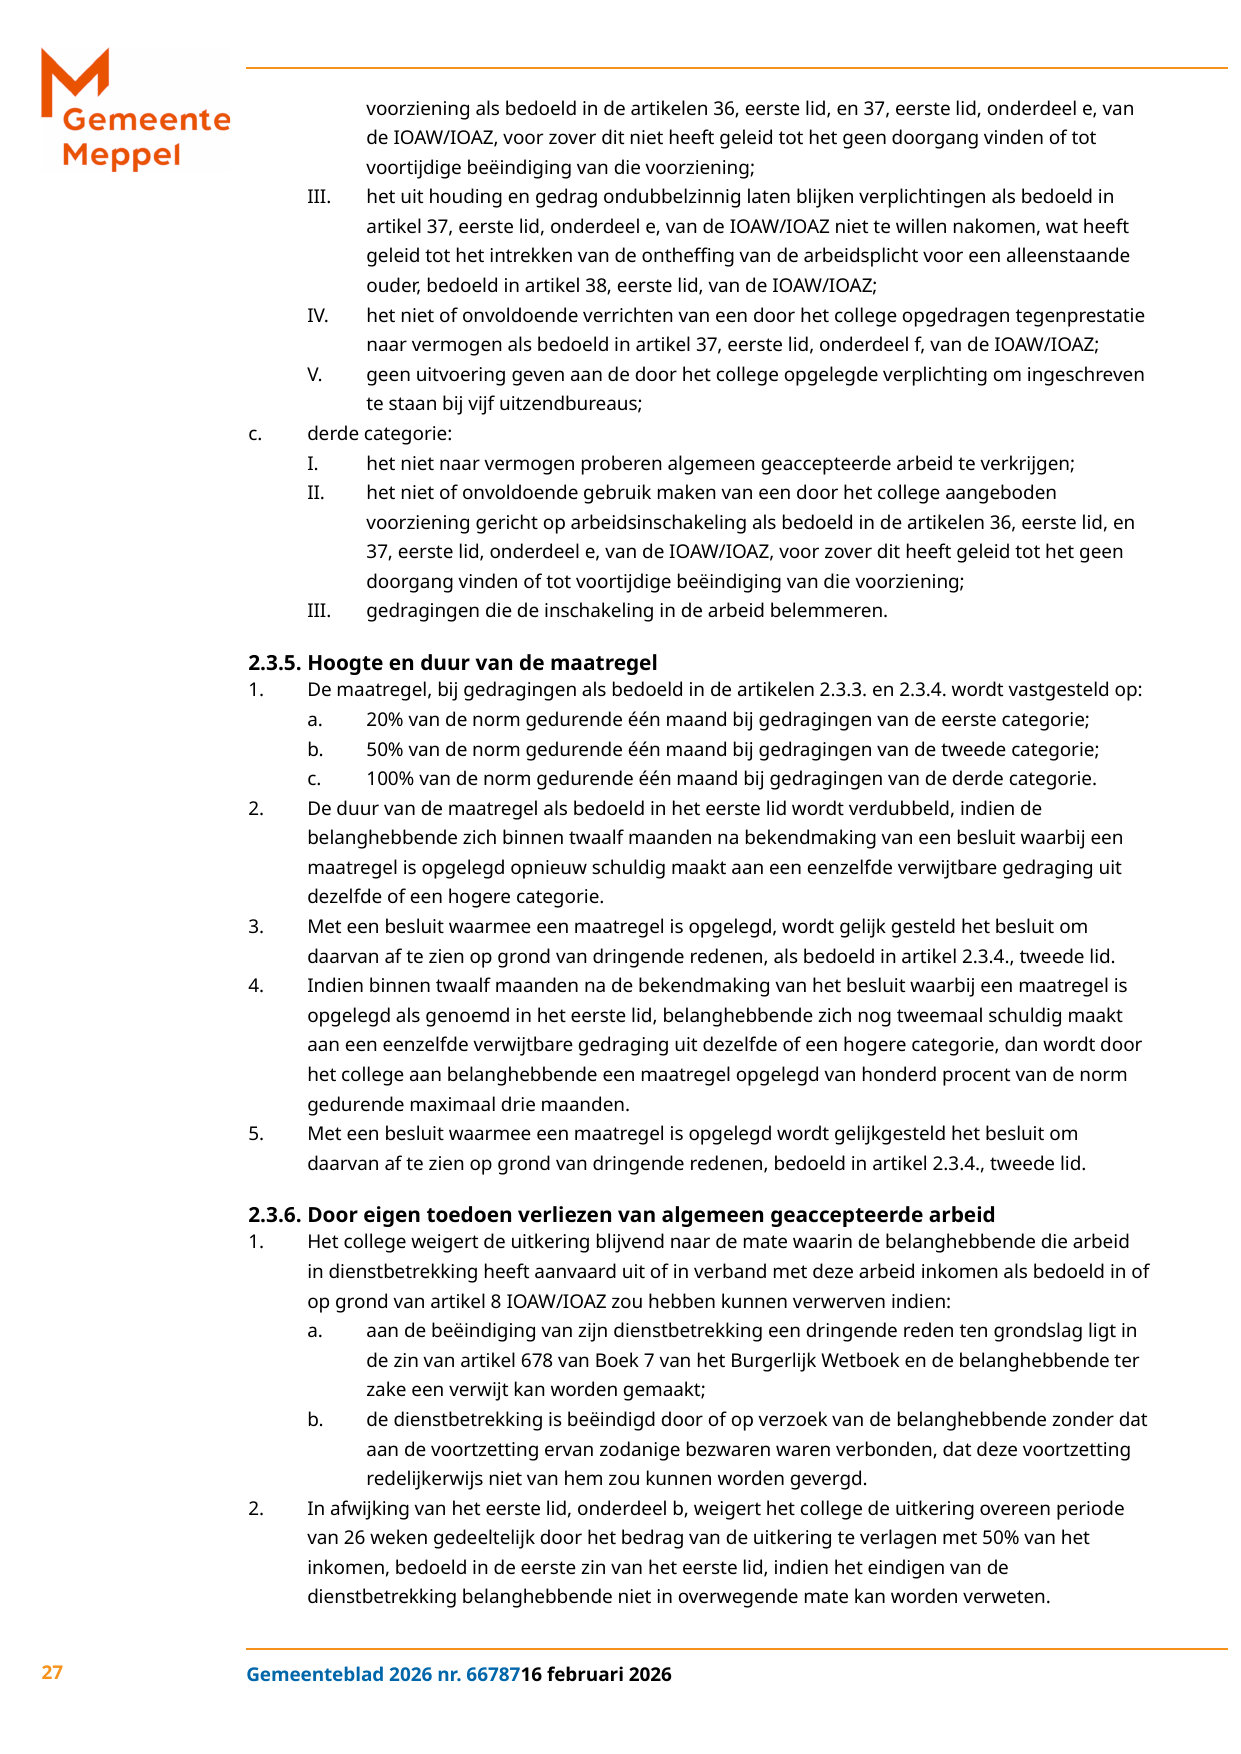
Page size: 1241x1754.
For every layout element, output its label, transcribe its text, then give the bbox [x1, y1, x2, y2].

list Het college weigert de uitkering blijvend naar de mate waarin de belanghebbende die arbeid in dienstbetrekking heeft aanvaard uit of in verband met deze arbeid inkomen als bedoeld in of op grond van artikel 8 IOAW/IOAZ zou hebben kunnen verwerven indien: [248, 1229, 1152, 1314]
list het uit houding en gedrag ondubbelzinnig laten blijken verplichtingen als bedoeld in artikel 37, eerste lid, onderdeel e, van de IOAW/IOAZ niet te willen nakomen, wat heeft geleid tot het intrekken van de ontheffing van de arbeidsplicht voor een alleenstaande ouder, bedoeld in artikel 38, eerste lid, van de IOAW/IOAZ; [307, 183, 1152, 298]
list 100% van de norm gedurende één maand bij gedragingen van de derde categorie. [307, 765, 1152, 791]
list Met een besluit waarmee een maatregel is opgelegd, wordt gelijk gesteld het besluit om daarvan af te zien op grond van dringende redenen, als bedoeld in artikel 2.3.4., tweede lid. [248, 913, 1152, 968]
picture [41, 47, 231, 172]
list het niet of onvoldoende verrichten van een door het college opgedragen tegenprestatie naar vermogen als bedoeld in artikel 37, eerste lid, onderdeel f, van de IOAW/IOAZ; [307, 302, 1152, 357]
text 2.3.6. Door eigen toedoen verliezen van algemeen geaccepteerde arbeid [248, 1200, 1152, 1229]
list De duur van de maatregel als bedoeld in het eerste lid wordt verdubbeld, indien de belanghebbende zich binnen twaalf maanden na bekendmaking van een besluit waarbij een maatregel is opgelegd opnieuw schuldig maakt aan een eenzelfde verwijtbare gedraging uit dezelfde of een hogere categorie. [248, 795, 1152, 909]
list 20% van de norm gedurende één maand bij gedragingen van de eerste categorie; [307, 706, 1152, 732]
list gedragingen die de inschakeling in de arbeid belemmeren. [307, 598, 1152, 623]
list het niet naar vermogen proberen algemeen geaccepteerde arbeid te verkrijgen; [307, 450, 1152, 476]
list De maatregel, bij gedragingen als bedoeld in de artikelen 2.3.3. en 2.3.4. wordt vastgesteld op: [248, 677, 1152, 702]
list In afwijking van het eerste lid, onderdeel b, weigert het college de uitkering overeen periode van 26 weken gedeeltelijk door het bedrag van de uitkering te verlagen met 50% van het inkomen, bedoeld in de eerste zin van het eerste lid, indien het eindigen van de dienstbetrekking belanghebbende niet in overwegende mate kan worden verweten. [248, 1495, 1152, 1609]
list voorziening als bedoeld in de artikelen 36, eerste lid, en 37, eerste lid, onderdeel e, van de IOAW/IOAZ, voor zover dit niet heeft geleid tot het geen doorgang vinden of tot voortijdige beëindiging van die voorziening; [307, 95, 1152, 180]
list het niet of onvoldoende gebruik maken van een door het college aangeboden voorziening gericht op arbeidsinschakeling als bedoeld in de artikelen 36, eerste lid, en 37, eerste lid, onderdeel e, van de IOAW/IOAZ, voor zover dit heeft geleid tot het geen doorgang vinden of tot voortijdige beëindiging van die voorziening; [307, 479, 1152, 594]
text 2.3.5. Hoogte en duur van de maatregel [248, 648, 1152, 677]
list derde categorie: [248, 420, 1152, 446]
list aan de beëindiging van zijn dienstbetrekking een dringende reden ten grondslag ligt in de zin van artikel 678 van Boek 7 van het Burgerlijk Wetboek en de belanghebbende ter zake een verwijt kan worden gemaakt; [307, 1317, 1152, 1402]
list Indien binnen twaalf maanden na de bekendmaking van het besluit waarbij een maatregel is opgelegd als genoemd in het eerste lid, belanghebbende zich nog tweemaal schuldig maakt aan een eenzelfde verwijtbare gedraging uit dezelfde of een hogere categorie, dan wordt door het college aan belanghebbende een maatregel opgelegd van honderd procent van de norm gedurende maximaal drie maanden. [248, 972, 1152, 1116]
list geen uitvoering geven aan de door het college opgelegde verplichting om ingeschreven te staan bij vijf uitzendbureaus; [307, 361, 1152, 416]
list 50% van de norm gedurende één maand bij gedragingen van de tweede categorie; [307, 736, 1152, 761]
list Met een besluit waarmee een maatregel is opgelegd wordt gelijkgesteld het besluit om daarvan af te zien op grond van dringende redenen, bedoeld in artikel 2.3.4., tweede lid. [248, 1120, 1152, 1176]
list de dienstbetrekking is beëindigd door of op verzoek van de belanghebbende zonder dat aan de voortzetting ervan zodanige bezwaren waren verbonden, dat deze voortzetting redelijkerwijs niet van hem zou kunnen worden gevergd. [307, 1406, 1152, 1491]
